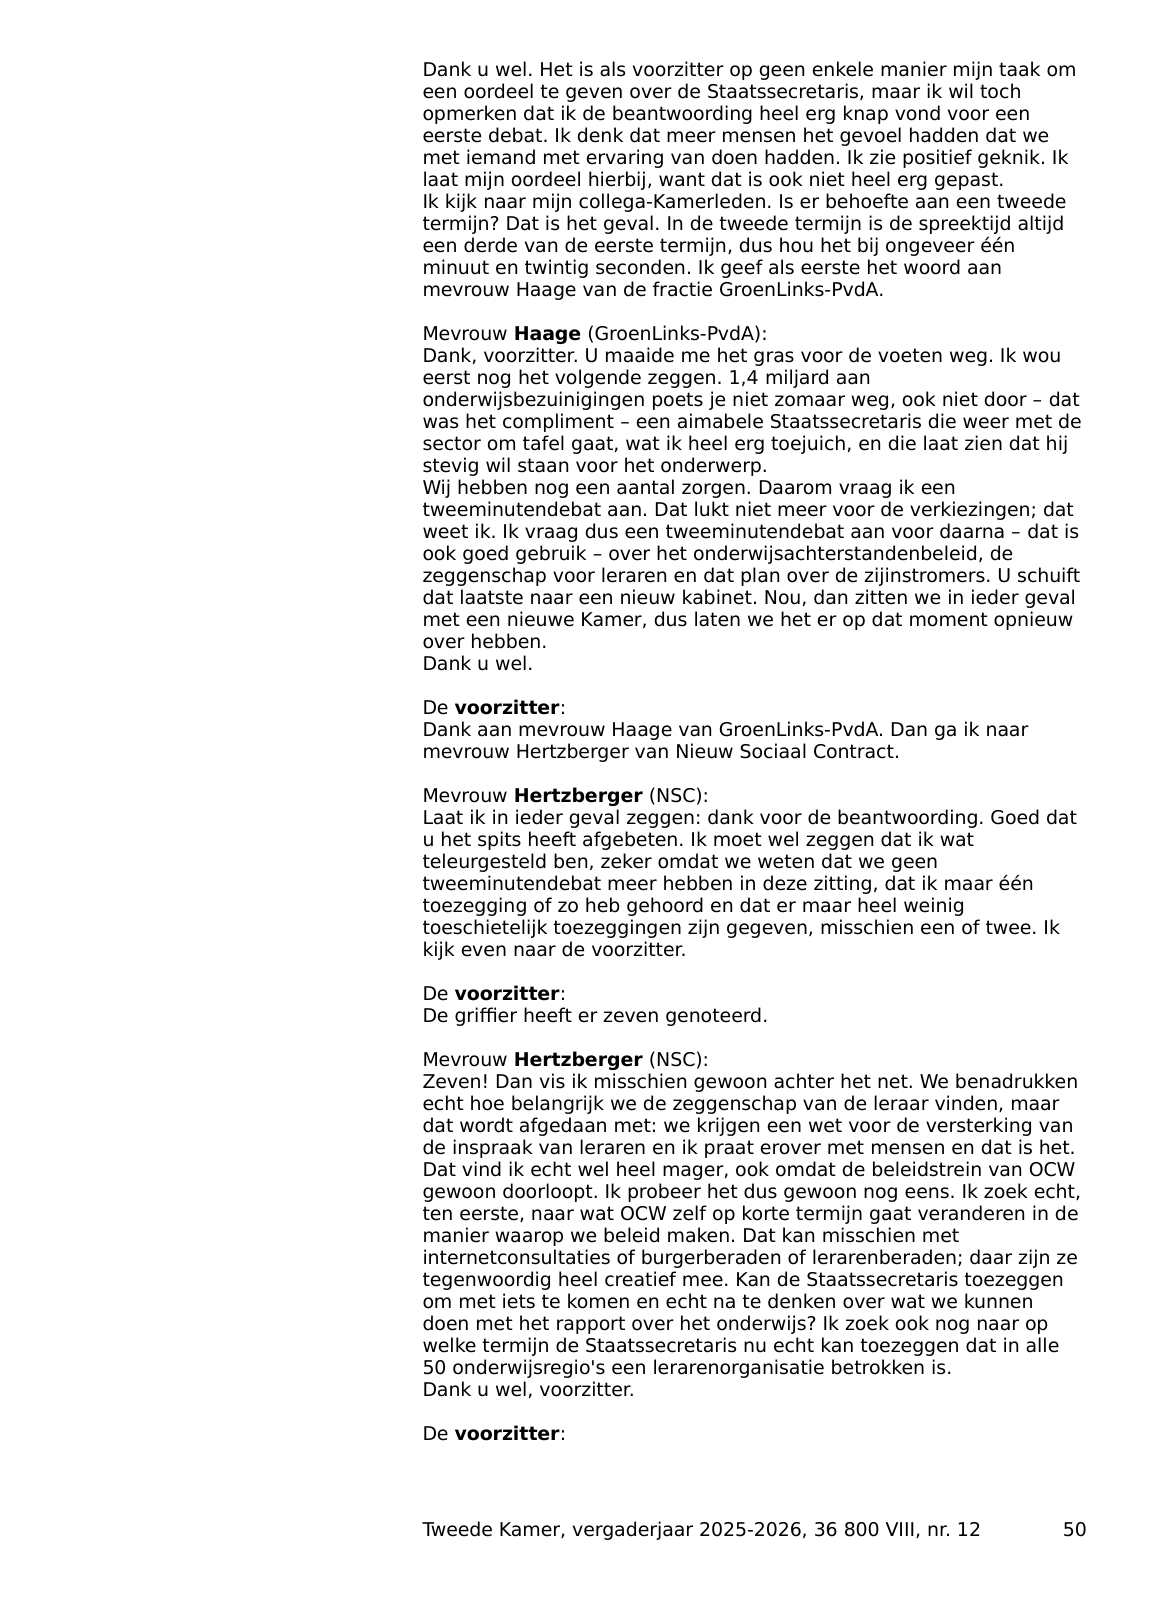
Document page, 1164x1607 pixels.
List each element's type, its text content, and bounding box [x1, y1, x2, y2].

text Mevrouw Hertzberger (NSC): [422, 785, 1087, 807]
text De voorzitter: [422, 697, 1087, 719]
text Mevrouw Haage (GroenLinks-PvdA): [422, 323, 1087, 345]
text Wij hebben nog een aantal zorgen. Daarom vraag ik een tweeminutendebat aan. Dat lukt niet meer voor de verkiezingen; dat weet ik. Ik vraag dus een tweeminutendebat aan voor daarna – dat is ook goed gebruik – over het onderwijsachterstandenbeleid, de zeggenschap voor leraren en dat plan over de zijinstromers. U schuift dat laatste naar een nieuw kabinet. Nou, dan zitten we in ieder geval met een nieuwe Kamer, dus laten we het er op dat moment opnieuw over hebben. [422, 477, 1087, 653]
text Ik kijk naar mijn collega-Kamerleden. Is er behoefte aan een tweede termijn? Dat is het geval. In de tweede termijn is de spreektijd altijd een derde van de eerste termijn, dus hou het bij ongeveer één minuut en twintig seconden. Ik geef als eerste het woord aan mevrouw Haage van de fractie GroenLinks-PvdA. [422, 191, 1087, 301]
text Dank u wel. Het is als voorzitter op geen enkele manier mijn taak om een oordeel te geven over de Staatssecretaris, maar ik wil toch opmerken dat ik de beantwoording heel erg knap vond voor een eerste debat. Ik denk dat meer mensen het gevoel hadden dat we met iemand met ervaring van doen hadden. Ik zie positief geknik. Ik laat mijn oordeel hierbij, want dat is ook niet heel erg gepast. [422, 59, 1087, 191]
text De griffier heeft er zeven genoteerd. [422, 1005, 1087, 1027]
text De voorzitter: [422, 1423, 1087, 1445]
text Mevrouw Hertzberger (NSC): [422, 1049, 1087, 1071]
text Zeven! Dan vis ik misschien gewoon achter het net. We benadrukken echt hoe belangrijk we de zeggenschap van de leraar vinden, maar dat wordt afgedaan met: we krijgen een wet voor de versterking van de inspraak van leraren en ik praat erover met mensen en dat is het. Dat vind ik echt wel heel mager, ook omdat de beleidstrein van OCW gewoon doorloopt. Ik probeer het dus gewoon nog eens. Ik zoek echt, ten eerste, naar wat OCW zelf op korte termijn gaat veranderen in de manier waarop we beleid maken. Dat kan misschien met internetconsultaties of burgerberaden of lerarenberaden; daar zijn ze tegenwoordig heel creatief mee. Kan de Staatssecretaris toezeggen om met iets te komen en echt na te denken over wat we kunnen doen met het rapport over het onderwijs? Ik zoek ook nog naar op welke termijn de Staatssecretaris nu echt kan toezeggen dat in alle 50 onderwijsregio's een lerarenorganisatie betrokken is. [422, 1071, 1087, 1379]
text Dank, voorzitter. U maaide me het gras voor de voeten weg. Ik wou eerst nog het volgende zeggen. 1,4 miljard aan onderwijsbezuinigingen poets je niet zomaar weg, ook niet door – dat was het compliment – een aimabele Staatssecretaris die weer met de sector om tafel gaat, wat ik heel erg toejuich, en die laat zien dat hij stevig wil staan voor het onderwerp. [422, 345, 1087, 477]
text De voorzitter: [422, 983, 1087, 1005]
text Dank aan mevrouw Haage van GroenLinks-PvdA. Dan ga ik naar mevrouw Hertzberger van Nieuw Sociaal Contract. [422, 719, 1087, 763]
text Dank u wel. [422, 653, 1087, 675]
text Laat ik in ieder geval zeggen: dank voor de beantwoording. Goed dat u het spits heeft afgebeten. Ik moet wel zeggen dat ik wat teleurgesteld ben, zeker omdat we weten dat we geen tweeminutendebat meer hebben in deze zitting, dat ik maar één toezegging of zo heb gehoord en dat er maar heel weinig toeschietelijk toezeggingen zijn gegeven, misschien een of twee. Ik kijk even naar de voorzitter. [422, 807, 1087, 961]
text Dank u wel, voorzitter. [422, 1379, 1087, 1401]
